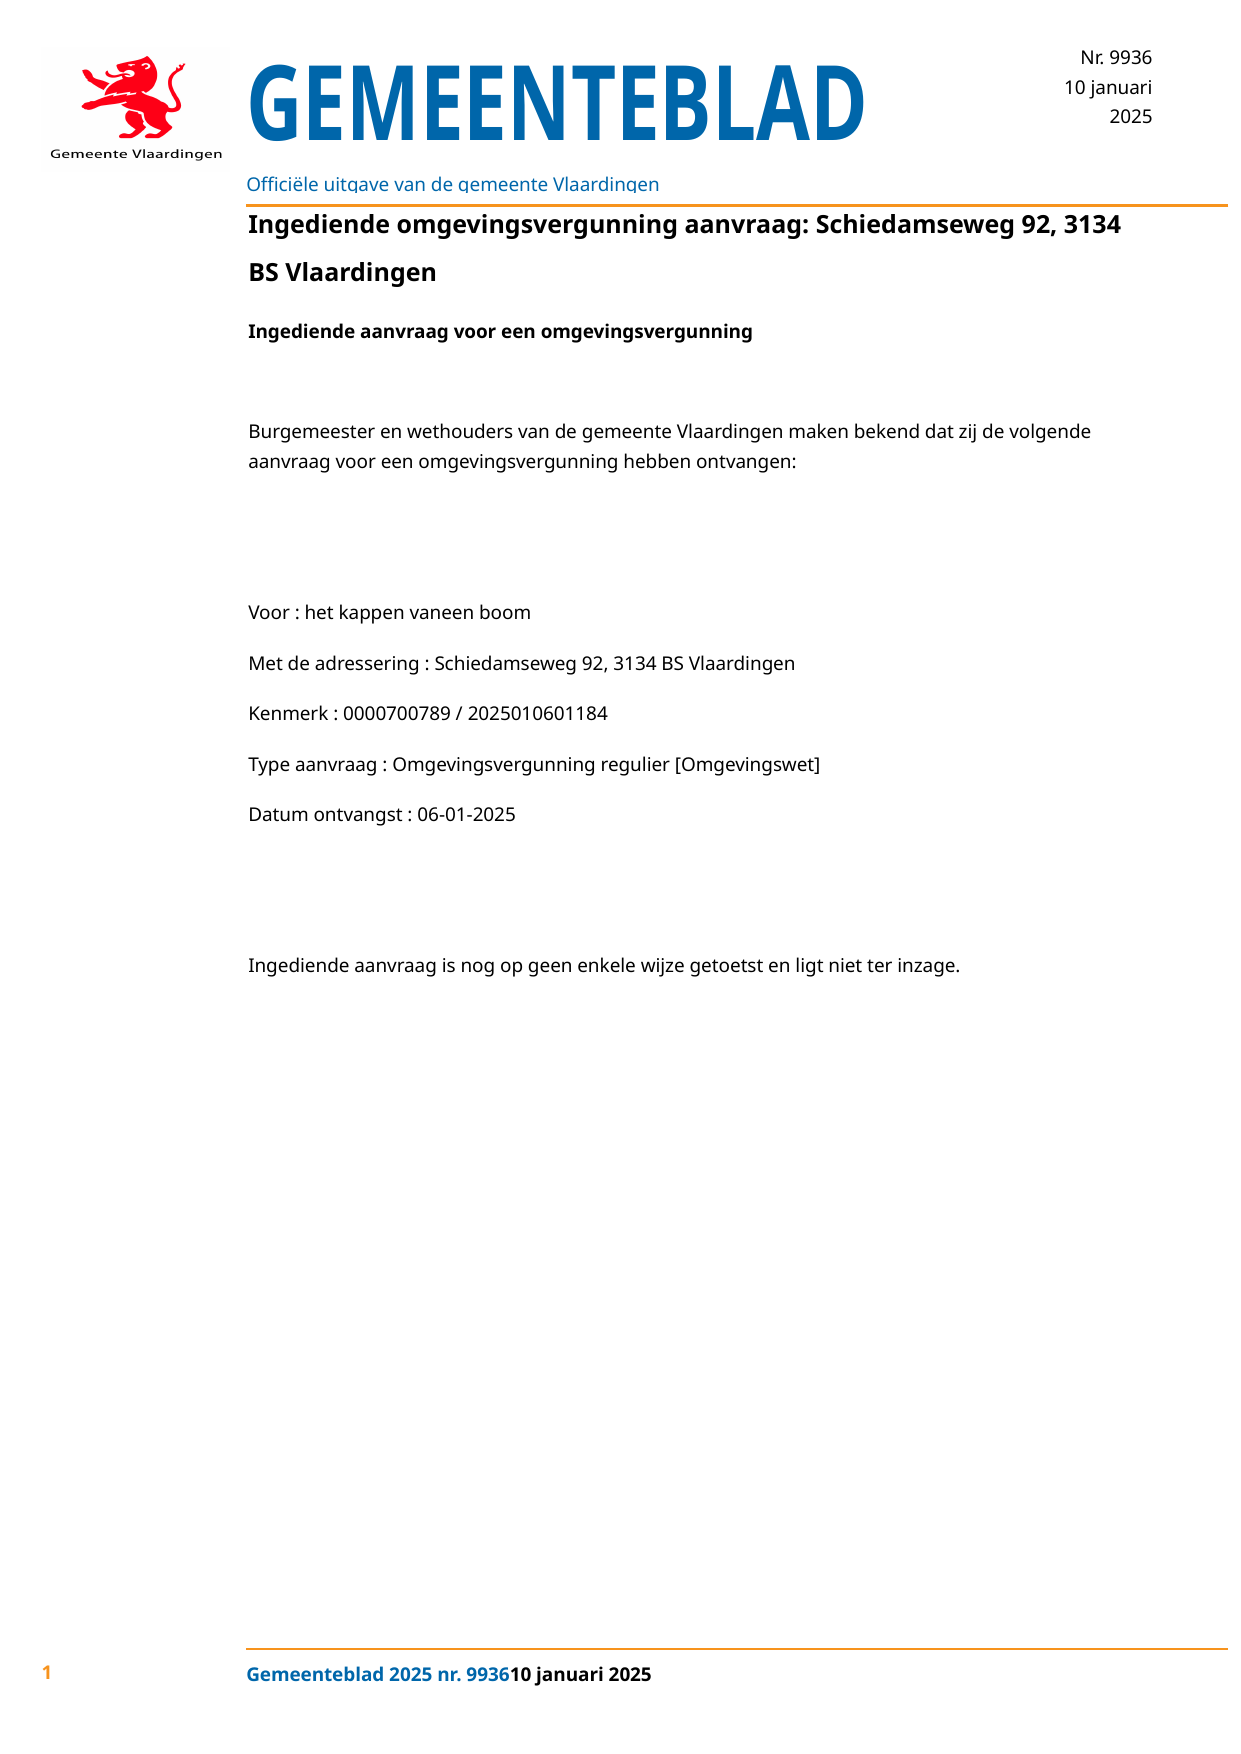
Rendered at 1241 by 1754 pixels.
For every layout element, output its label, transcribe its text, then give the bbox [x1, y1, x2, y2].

picture [41, 47, 231, 172]
text Voor : het kappen vaneen boom [248, 599, 1152, 625]
text Ingediende aanvraag voor een omgevingsvergunning [248, 318, 1152, 344]
text Met de adressering : Schiedamseweg 92, 3134 BS Vlaardingen [248, 650, 1152, 676]
text Kenmerk : 0000700789 / 2025010601184 [248, 700, 1152, 726]
text Datum ontvangst : 06-01-2025 [248, 801, 1152, 827]
text Burgemeester en wethouders van de gemeente Vlaardingen maken bekend dat zij de volgende aanvraag voor een omgevingsvergunning hebben ontvangen: [248, 419, 1152, 474]
text Type aanvraag : Omgevingsvergunning regulier [Omgevingswet] [248, 751, 1152, 777]
text Ingediende omgevingsvergunning aanvraag: Schiedamseweg 92, 3134 BS Vlaardingen [248, 207, 1152, 288]
text Ingediende aanvraag is nog op geen enkele wijze getoetst en ligt niet ter inzage. [248, 952, 1152, 978]
